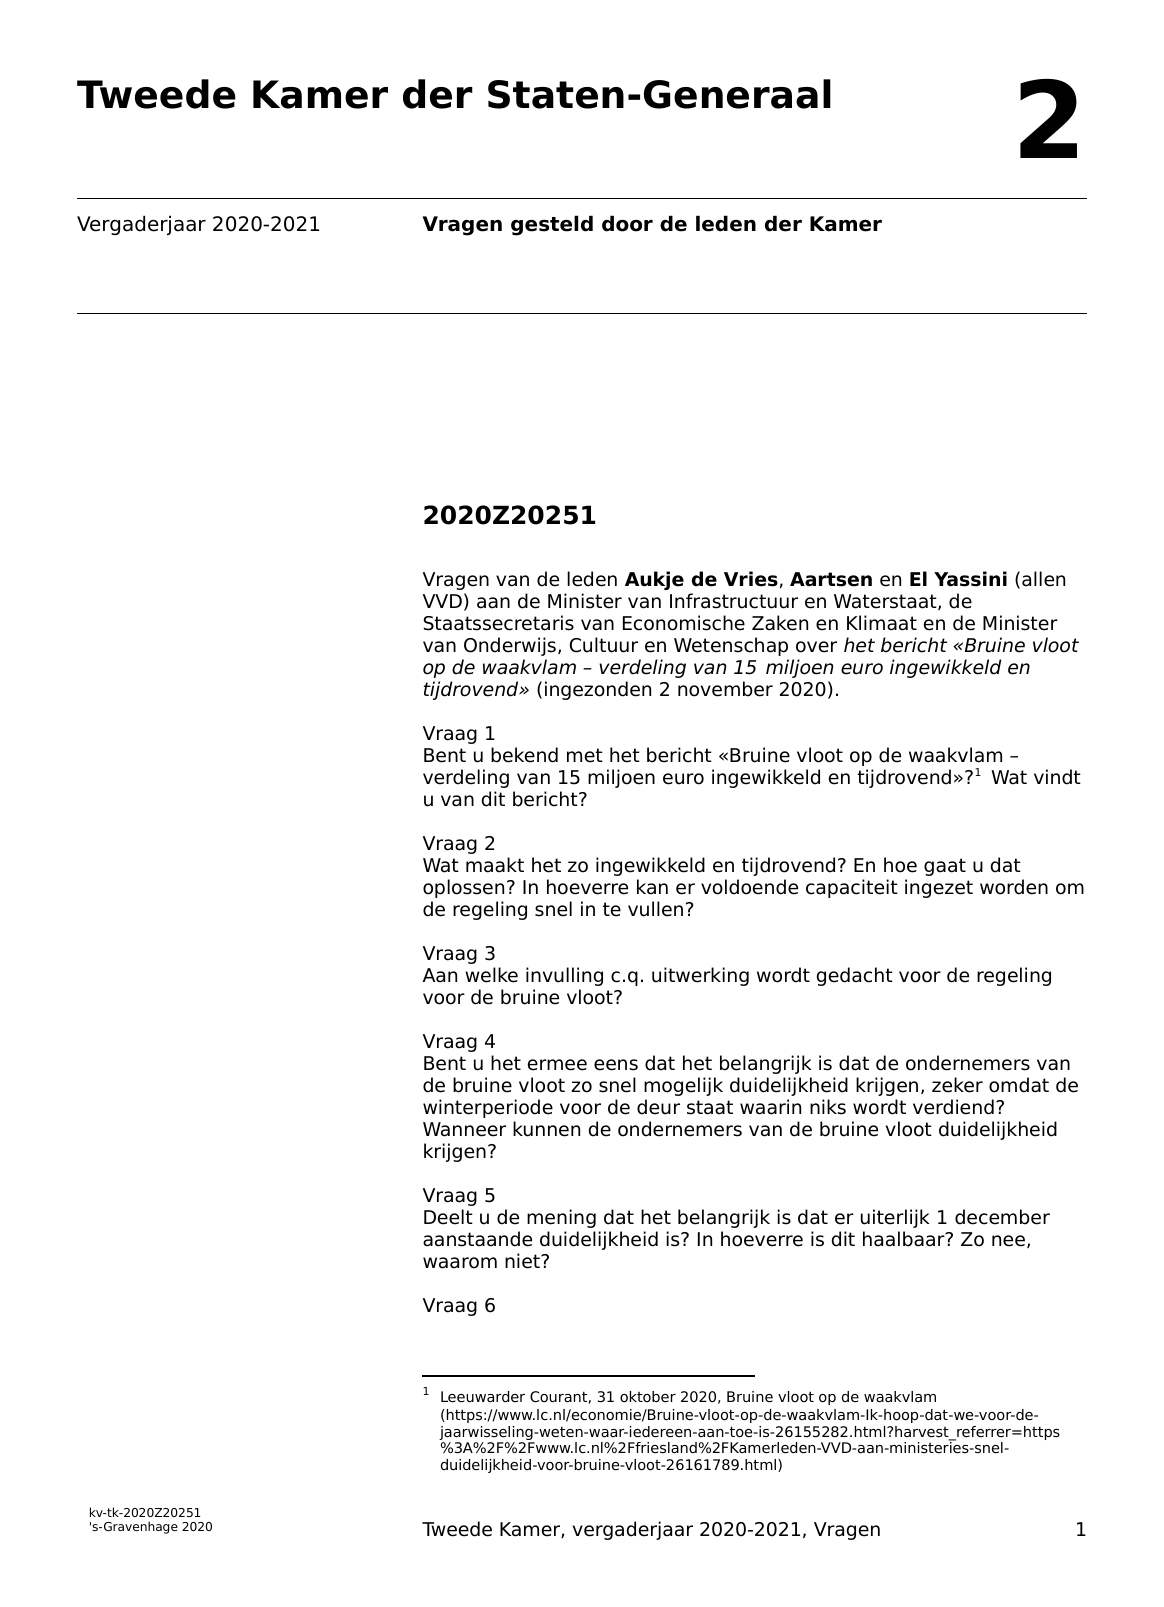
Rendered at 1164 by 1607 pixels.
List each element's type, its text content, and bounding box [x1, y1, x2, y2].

text Vraag 5 [422, 1185, 1087, 1207]
table_header Tweede Kamer der Staten-Generaal [77, 59, 886, 198]
text Vraag 1 [422, 723, 1087, 745]
table_header 2 [886, 59, 1087, 198]
text Aan welke invulling c.q. uitwerking wordt gedacht voor de regeling voor de bruine vloot? [422, 965, 1087, 1009]
text Leeuwarder Courant, 31 oktober 2020, Bruine vloot op de waakvlam (https://www.lc.nl/economie/Bruine-vloot-op-de-waakvlam-Ik-hoop-dat-we-voor-de-jaarwisseling-weten-waar-iedereen-aan-toe-is-26155282.html?harvest_referrer=https%3A%2F%2Fwww.lc.nl%2Ffriesland%2FKamerleden-VVD-aan-ministeries-snel-duidelijkheid-voor-bruine-vloot-26161789.html) [422, 1385, 1087, 1474]
table_cell Vragen gesteld door de leden der Kamer [422, 199, 1087, 313]
text Wat maakt het zo ingewikkeld en tijdrovend? En hoe gaat u dat oplossen? In hoeverre kan er voldoende capaciteit ingezet worden om de regeling snel in te vullen? [422, 855, 1087, 921]
text 's-Gravenhage 2020 [88, 1520, 323, 1534]
text 2020Z20251 [422, 501, 1087, 531]
text Deelt u de mening dat het belangrijk is dat er uiterlijk 1 december aanstaande duidelijkheid is? In hoeverre is dit haalbaar? Zo nee, waarom niet? [422, 1207, 1087, 1273]
text Vraag 6 [422, 1295, 1087, 1317]
text Vraag 3 [422, 943, 1087, 965]
text Vragen van de leden Aukje de Vries, Aartsen en El Yassini (allen VVD) aan de Minister van Infrastructuur en Waterstaat, de Staatssecretaris van Economische Zaken en Klimaat en de Minister van Onderwijs, Cultuur en Wetenschap over het bericht «Bruine vloot op de waakvlam – verdeling van 15 miljoen euro ingewikkeld en tijdrovend» (ingezonden 2 november 2020). [422, 569, 1087, 701]
text Vraag 4 [422, 1031, 1087, 1053]
text Vraag 2 [422, 833, 1087, 855]
text kv-tk-2020Z20251 [88, 1506, 323, 1520]
text Bent u bekend met het bericht «Bruine vloot op de waakvlam – verdeling van 15 miljoen euro ingewikkeld en tijdrovend»? Wat vindt u van dit bericht? [422, 745, 1087, 811]
table_cell Vergaderjaar 2020-2021 [77, 199, 422, 313]
text Bent u het ermee eens dat het belangrijk is dat de ondernemers van de bruine vloot zo snel mogelijk duidelijkheid krijgen, zeker omdat de winterperiode voor de deur staat waarin niks wordt verdiend? Wanneer kunnen de ondernemers van de bruine vloot duidelijkheid krijgen? [422, 1053, 1087, 1163]
